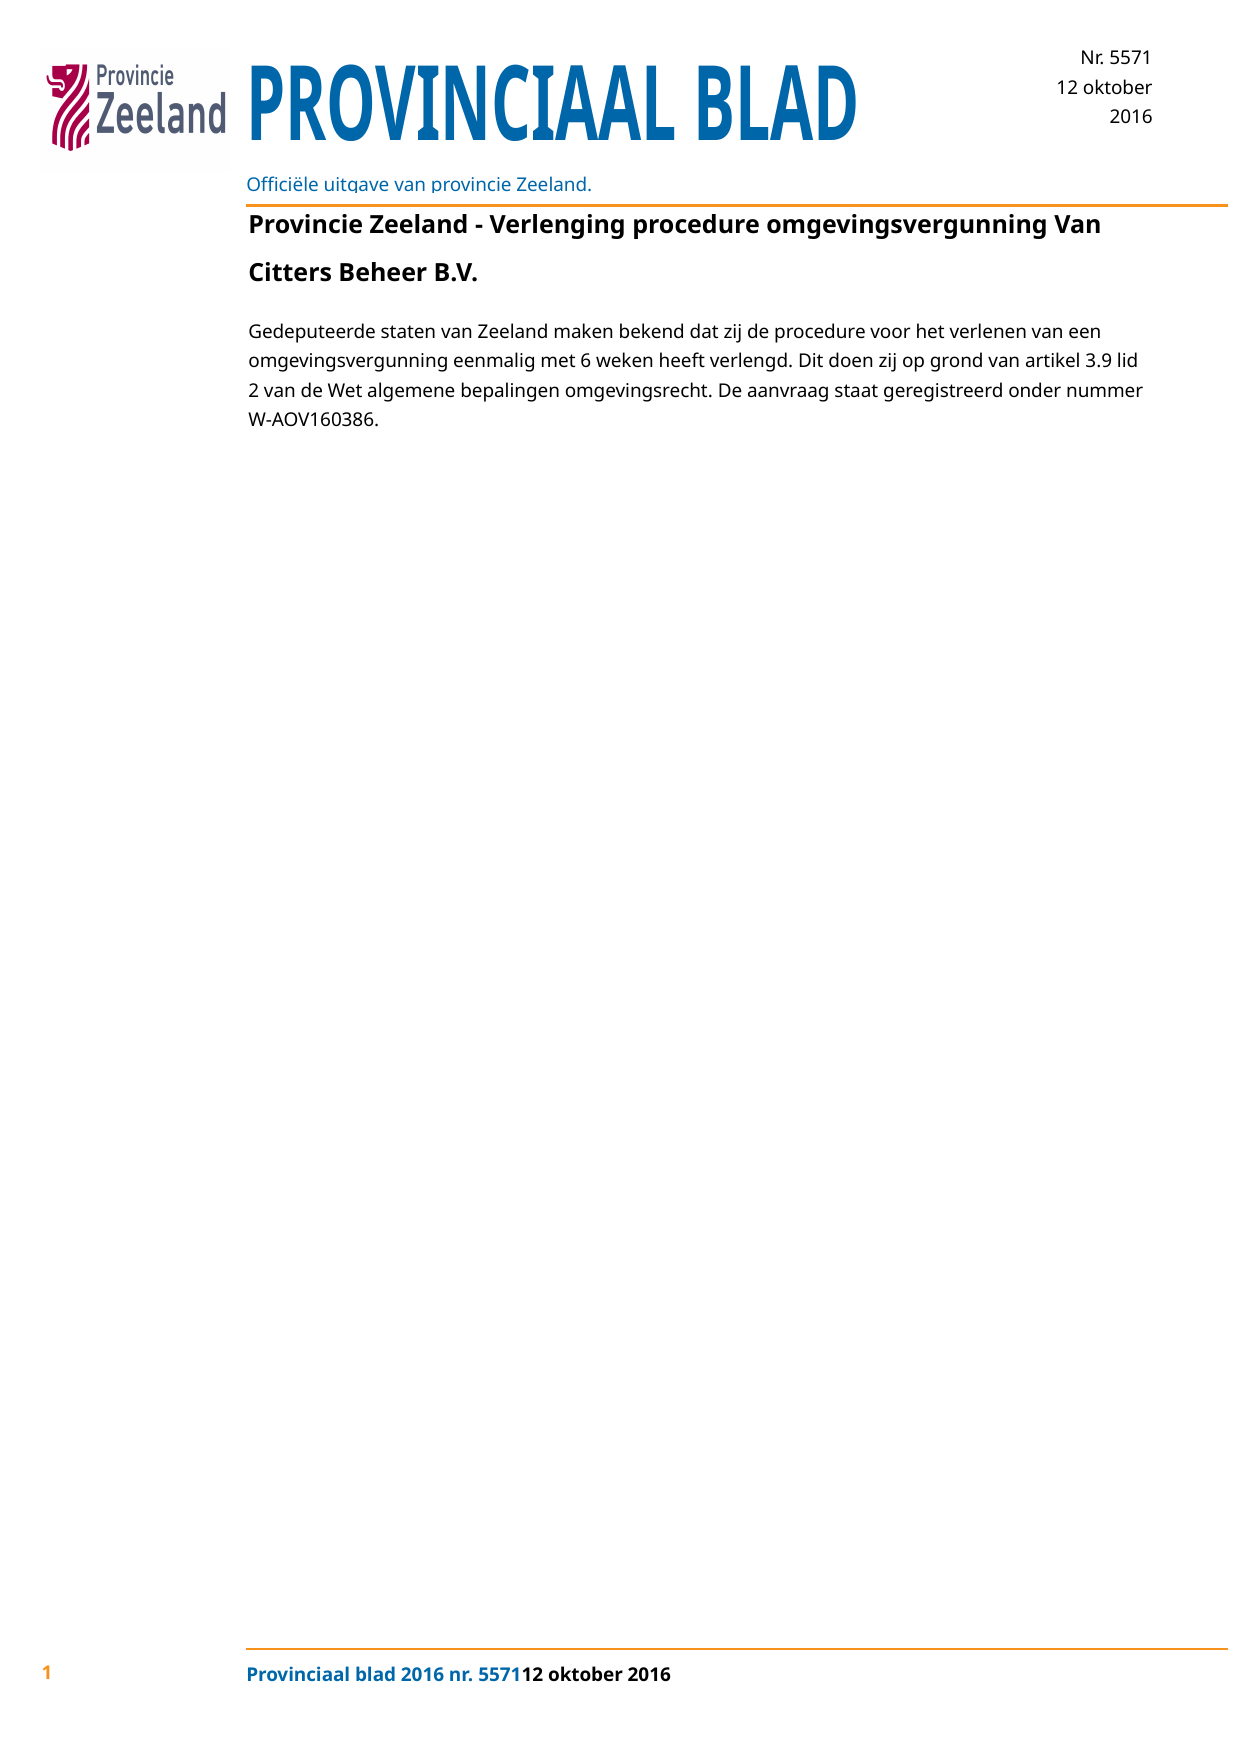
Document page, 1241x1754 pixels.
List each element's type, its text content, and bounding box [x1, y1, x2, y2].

text Gedeputeerde staten van Zeeland maken bekend dat zij de procedure voor het verlenen van een omgevingsvergunning eenmalig met 6 weken heeft verlengd. Dit doen zij op grond van artikel 3.9 lid 2 van de Wet algemene bepalingen omgevingsrecht. De aanvraag staat geregistreerd onder nummer W-AOV160386. [248, 318, 1152, 432]
picture [41, 47, 231, 172]
text Provincie Zeeland - Verlenging procedure omgevingsvergunning Van Citters Beheer B.V. [248, 207, 1152, 288]
